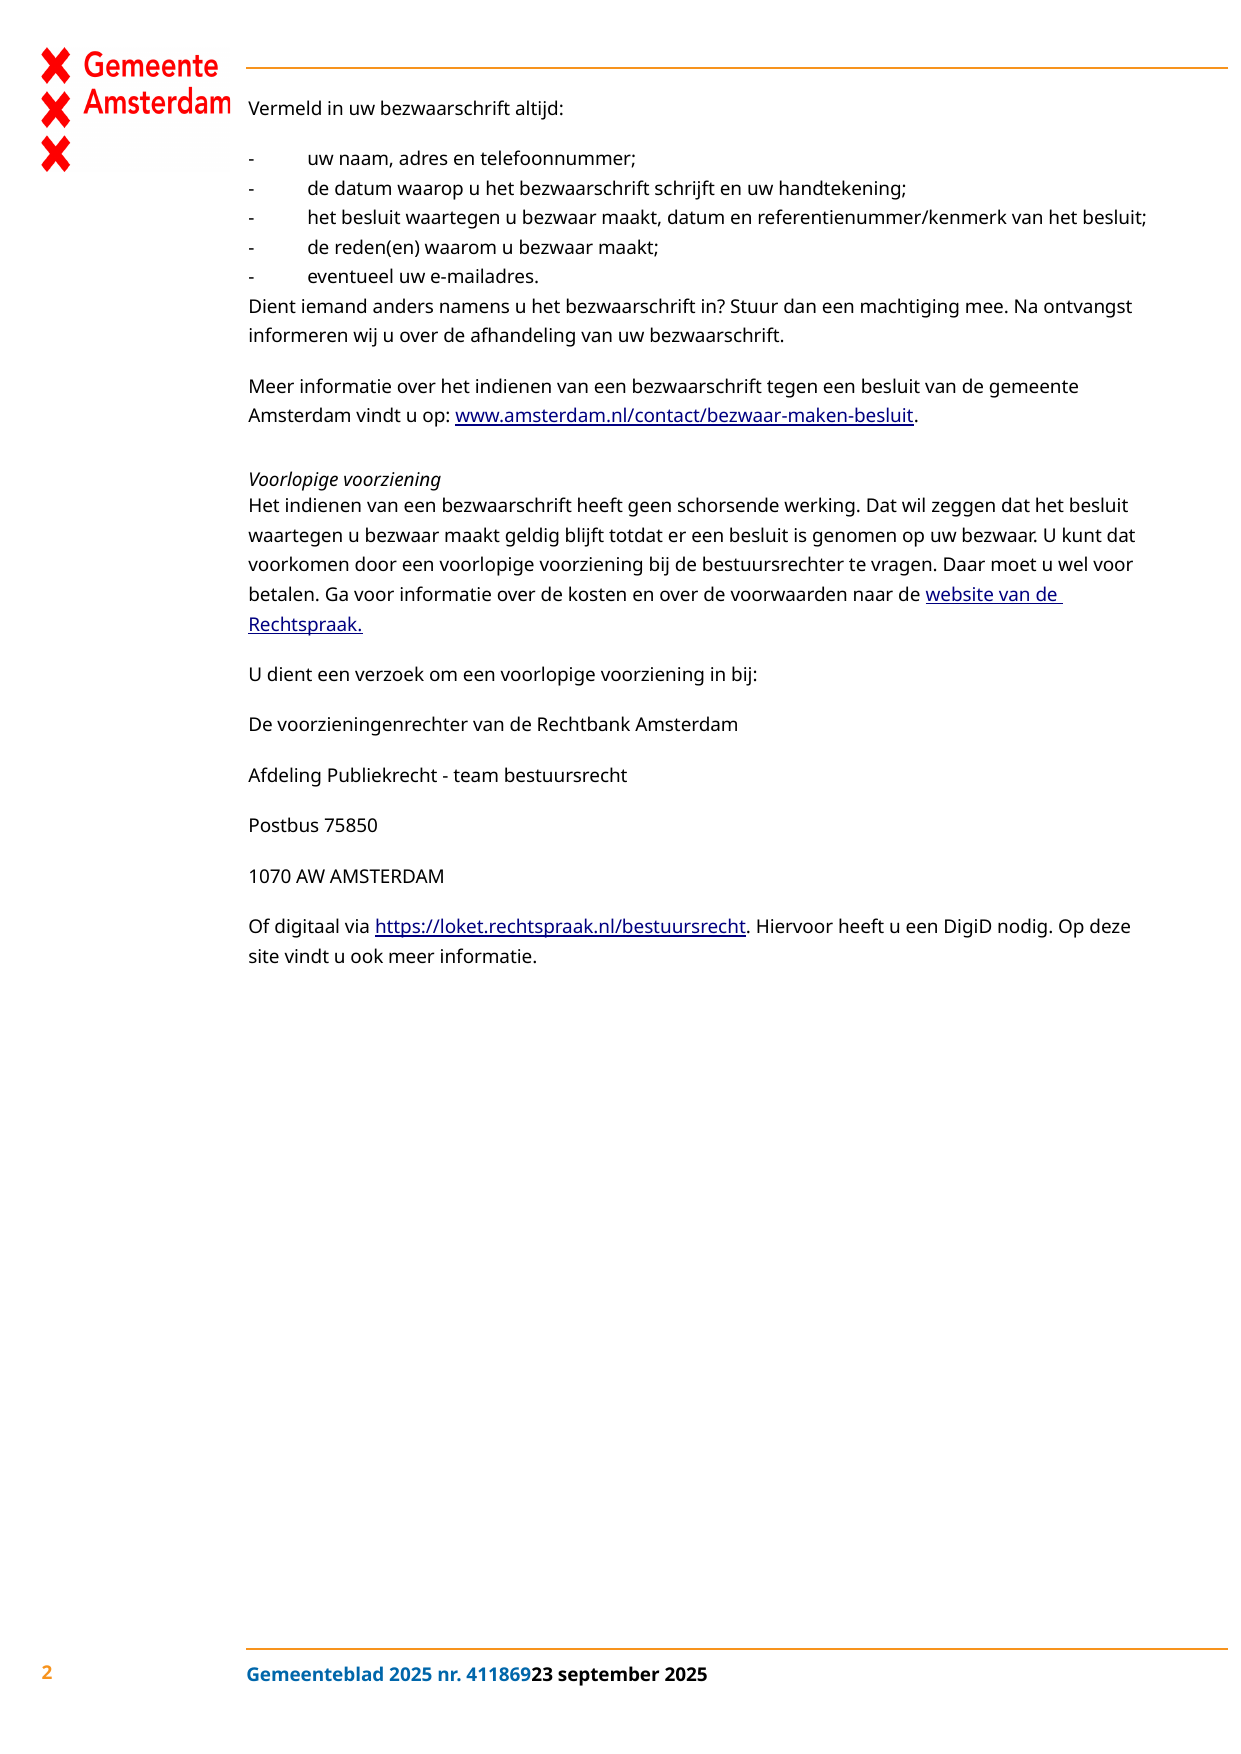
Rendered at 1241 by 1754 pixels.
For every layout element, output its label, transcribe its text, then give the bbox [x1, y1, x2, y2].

text Het indienen van een bezwaarschrift heeft geen schorsende werking. Dat wil zeggen dat het besluit waartegen u bezwaar maakt geldig blijft totdat er een besluit is genomen op uw bezwaar. U kunt dat voorkomen door een voorlopige voorziening bij de bestuursrechter te vragen. Daar moet u wel voor betalen. Ga voor informatie over de kosten en over de voorwaarden naar de website van de Rechtspraak. [248, 492, 1152, 636]
list de datum waarop u het bezwaarschrift schrijft en uw handtekening; [248, 175, 1152, 201]
list de reden(en) waarom u bezwaar maakt; [248, 234, 1152, 260]
list het besluit waartegen u bezwaar maakt, datum en referentienummer/kenmerk van het besluit; [248, 204, 1152, 230]
list eventueel uw e-mailadres. [248, 263, 1152, 289]
text Meer informatie over het indienen van een bezwaarschrift tegen een besluit van de gemeente Amsterdam vindt u op: www.amsterdam.nl/contact/bezwaar-maken-besluit. [248, 373, 1152, 428]
text Postbus 75850 [248, 812, 1152, 838]
text 1070 AW AMSTERDAM [248, 863, 1152, 888]
text De voorzieningenrechter van de Rechtbank Amsterdam [248, 712, 1152, 737]
text Afdeling Publiekrecht - team bestuursrecht [248, 762, 1152, 788]
text U dient een verzoek om een voorlopige voorziening in bij: [248, 661, 1152, 687]
text Voorlopige voorziening [248, 467, 1152, 492]
text Vermeld in uw bezwaarschrift altijd: [248, 95, 1152, 121]
text Dient iemand anders namens u het bezwaarschrift in? Stuur dan een machtiging mee. Na ontvangst informeren wij u over de afhandeling van uw bezwaarschrift. [248, 293, 1152, 348]
list uw naam, adres en telefoonnummer; [248, 145, 1152, 171]
picture [41, 47, 231, 172]
text Of digitaal via https://loket.rechtspraak.nl/bestuursrecht. Hiervoor heeft u een DigiD nodig. Op deze site vindt u ook meer informatie. [248, 913, 1152, 968]
